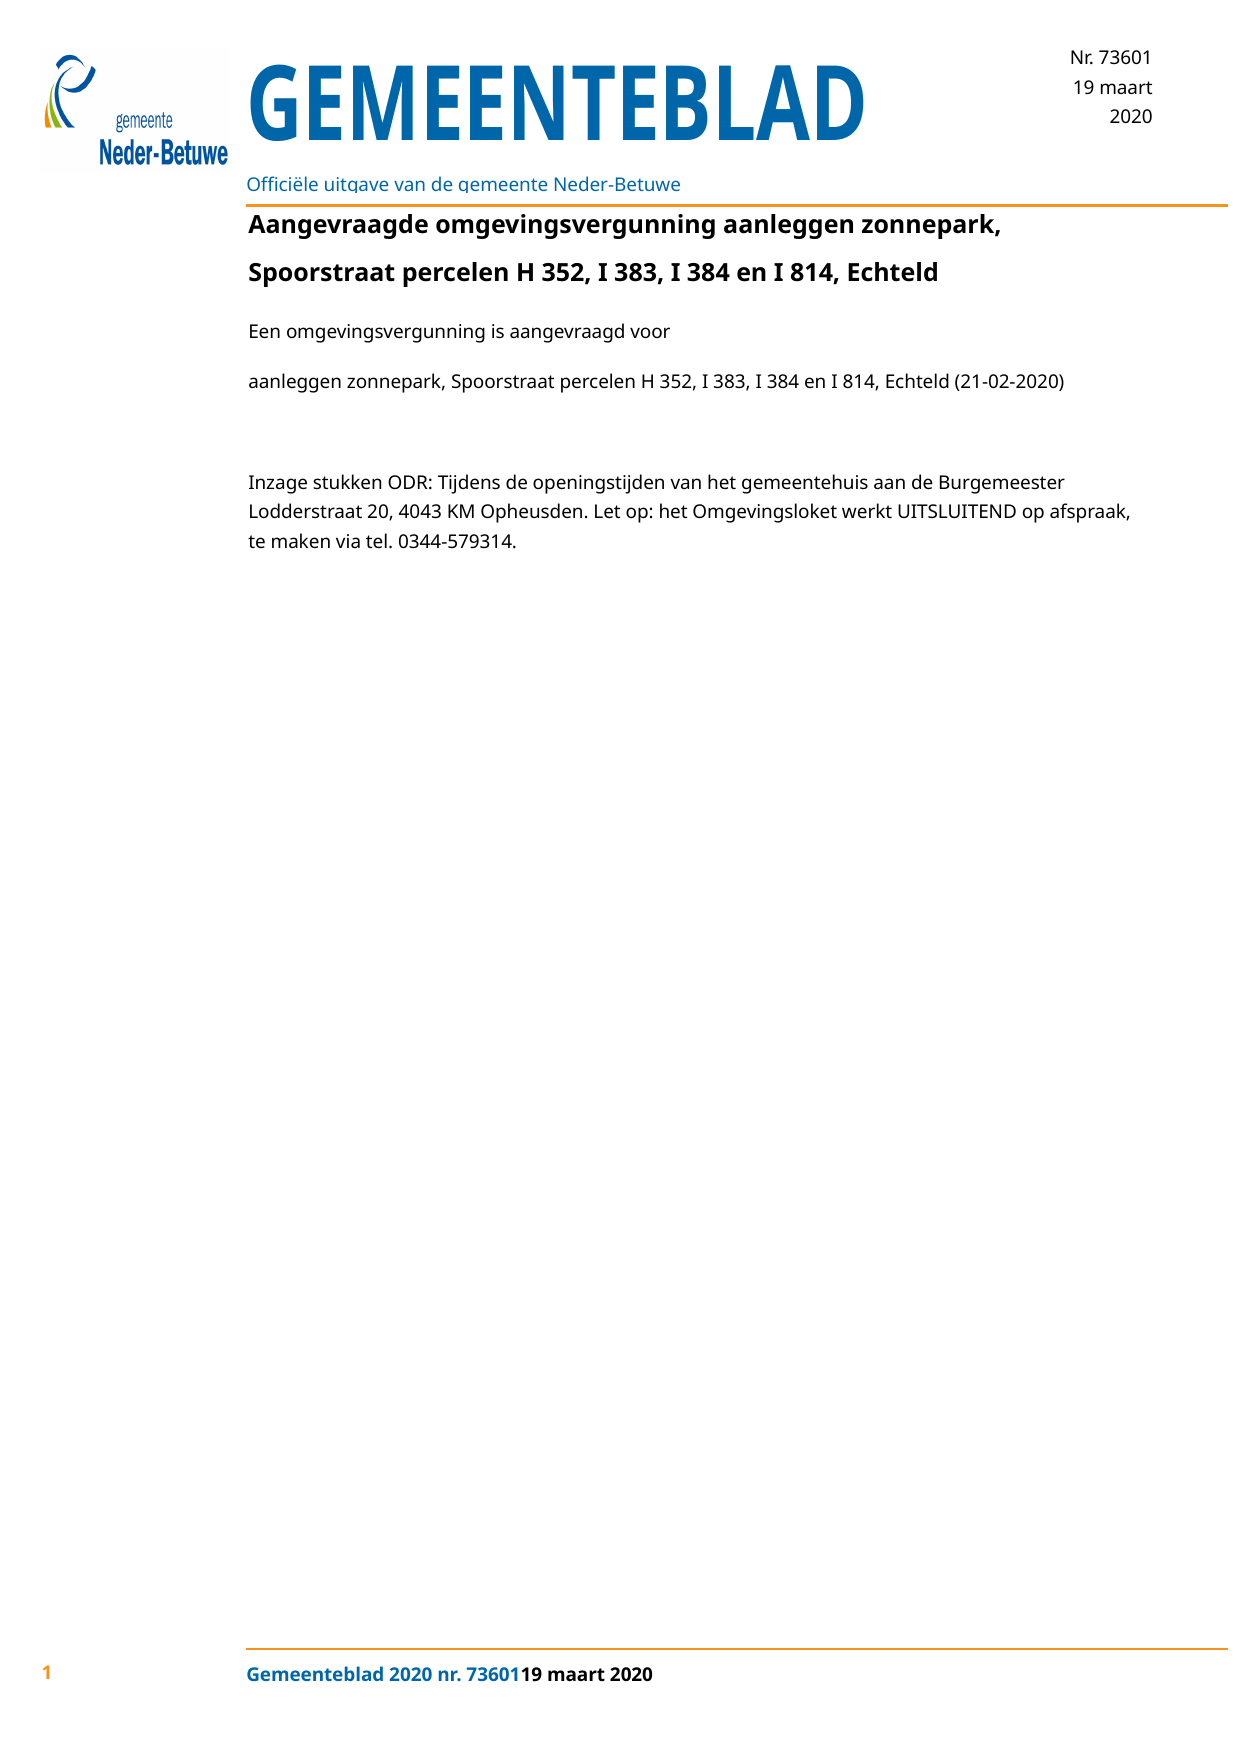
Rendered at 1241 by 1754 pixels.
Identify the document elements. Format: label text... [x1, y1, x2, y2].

text Aangevraagde omgevingsvergunning aanleggen zonnepark, Spoorstraat percelen H 352, I 383, I 384 en I 814, Echteld [248, 207, 1152, 288]
picture [41, 47, 231, 172]
text aanleggen zonnepark, Spoorstraat percelen H 352, I 383, I 384 en I 814, Echteld (21-02-2020) [248, 368, 1152, 394]
text Inzage stukken ODR: Tijdens de openingstijden van het gemeentehuis aan de Burgemeester Lodderstraat 20, 4043 KM Opheusden. Let op: het Omgevingsloket werkt UITSLUITEND op afspraak, te maken via tel. 0344-579314. [248, 469, 1152, 554]
text Een omgevingsvergunning is aangevraagd voor [248, 318, 1152, 344]
